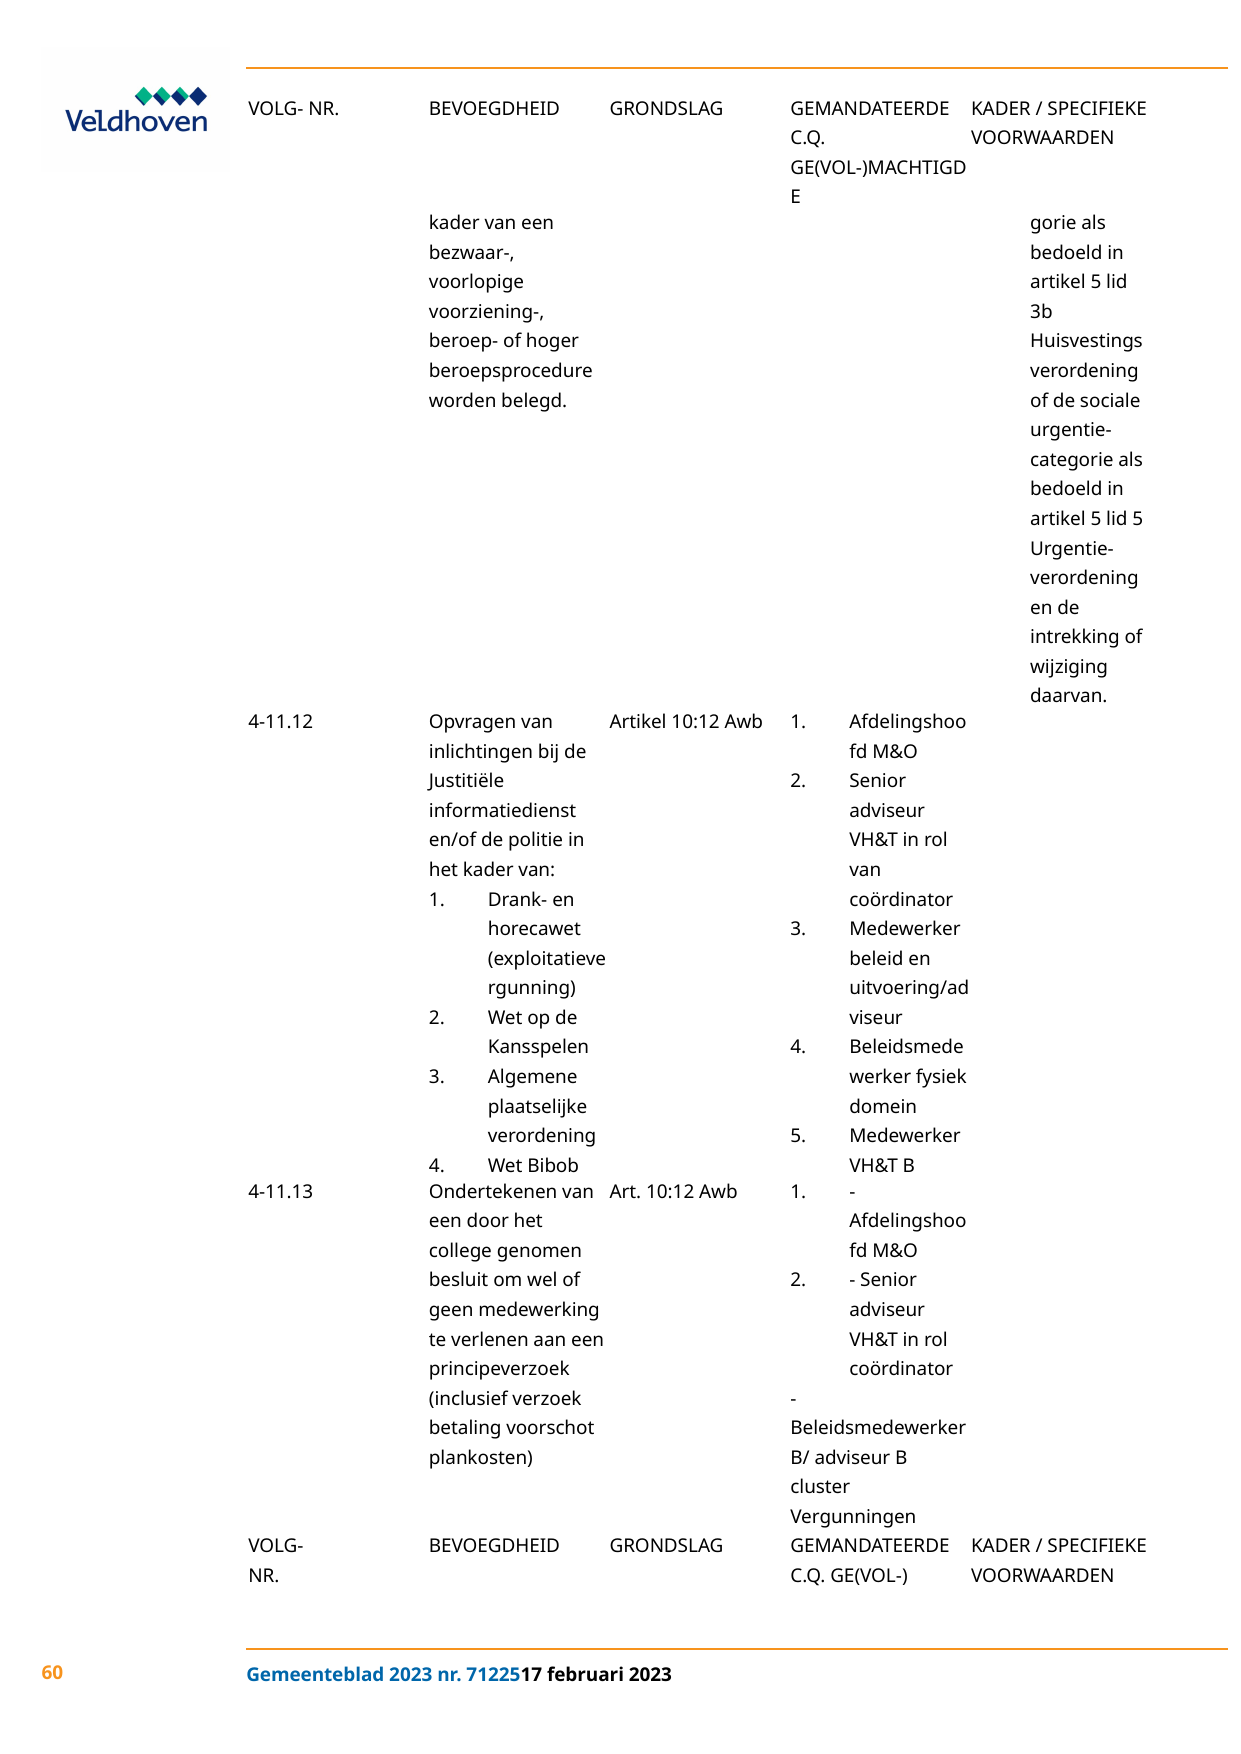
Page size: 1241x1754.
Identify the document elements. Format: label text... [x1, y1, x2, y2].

table_header GEMANDATEERDE C.Q. GE(VOL-)MACHTIGDE [790, 95, 971, 209]
table_header BEVOEGDHEID [429, 95, 609, 209]
table_cell gorie als bedoeld in artikel 5 lid 3b Huisvestingsverordening of de sociale urgentie-categorie als bedoeld in artikel 5 lid 5 Urgentie-verordening en de intrekking of wijziging daarvan. [971, 209, 1152, 708]
table_cell Afdelingshoofd M&O Senior adviseur VH&T in rol van coördinator Medewerker beleid en uitvoering/adviseur Beleidsmedewerker fysiek domein Medewerker VH&T B [790, 708, 971, 1178]
table_header KADER / SPECIFIEKE VOORWAARDEN [971, 1532, 1152, 1588]
table_header GEMANDATEERDE C.Q. GE(VOL-) [790, 1532, 971, 1588]
picture [41, 47, 231, 172]
table_cell Art. 10:12 Awb [609, 1178, 790, 1529]
table_cell kader van een bezwaar-, voorlopige voorziening-, beroep- of hoger beroepsprocedure worden belegd. [429, 209, 609, 708]
table_cell - Afdelingshoofd M&O - Senior adviseur VH&T in rol coördinator - Beleidsmedewerker B/ adviseur B cluster Vergunningen [790, 1178, 971, 1529]
table_cell 4-11.13 [248, 1178, 429, 1529]
table_header GRONDSLAG [609, 95, 790, 209]
table_cell 4-11.12 [248, 708, 429, 1178]
table_cell Opvragen van inlichtingen bij de Justitiële informatiedienst en/of de politie in het kader van: Drank- en horecawet (exploitatievergunning) Wet op de Kansspelen Algemene plaatselijke verordening Wet Bibob [429, 708, 609, 1178]
table_header BEVOEGDHEID [429, 1532, 609, 1588]
table_cell Ondertekenen van een door het college genomen besluit om wel of geen medewerking te verlenen aan een principeverzoek (inclusief verzoek betaling voorschot plankosten) [429, 1178, 609, 1529]
table_header KADER / SPECIFIEKE VOORWAARDEN [971, 95, 1152, 209]
table_cell [248, 209, 429, 708]
table_header VOLG- NR. [248, 95, 429, 209]
table_cell [609, 209, 790, 708]
table_header VOLG- NR. [248, 1532, 429, 1588]
table_header GRONDSLAG [609, 1532, 790, 1588]
table_cell Artikel 10:12 Awb [609, 708, 790, 1178]
table_cell [971, 708, 1152, 1178]
table_cell [790, 209, 971, 708]
table_cell [971, 1178, 1152, 1529]
